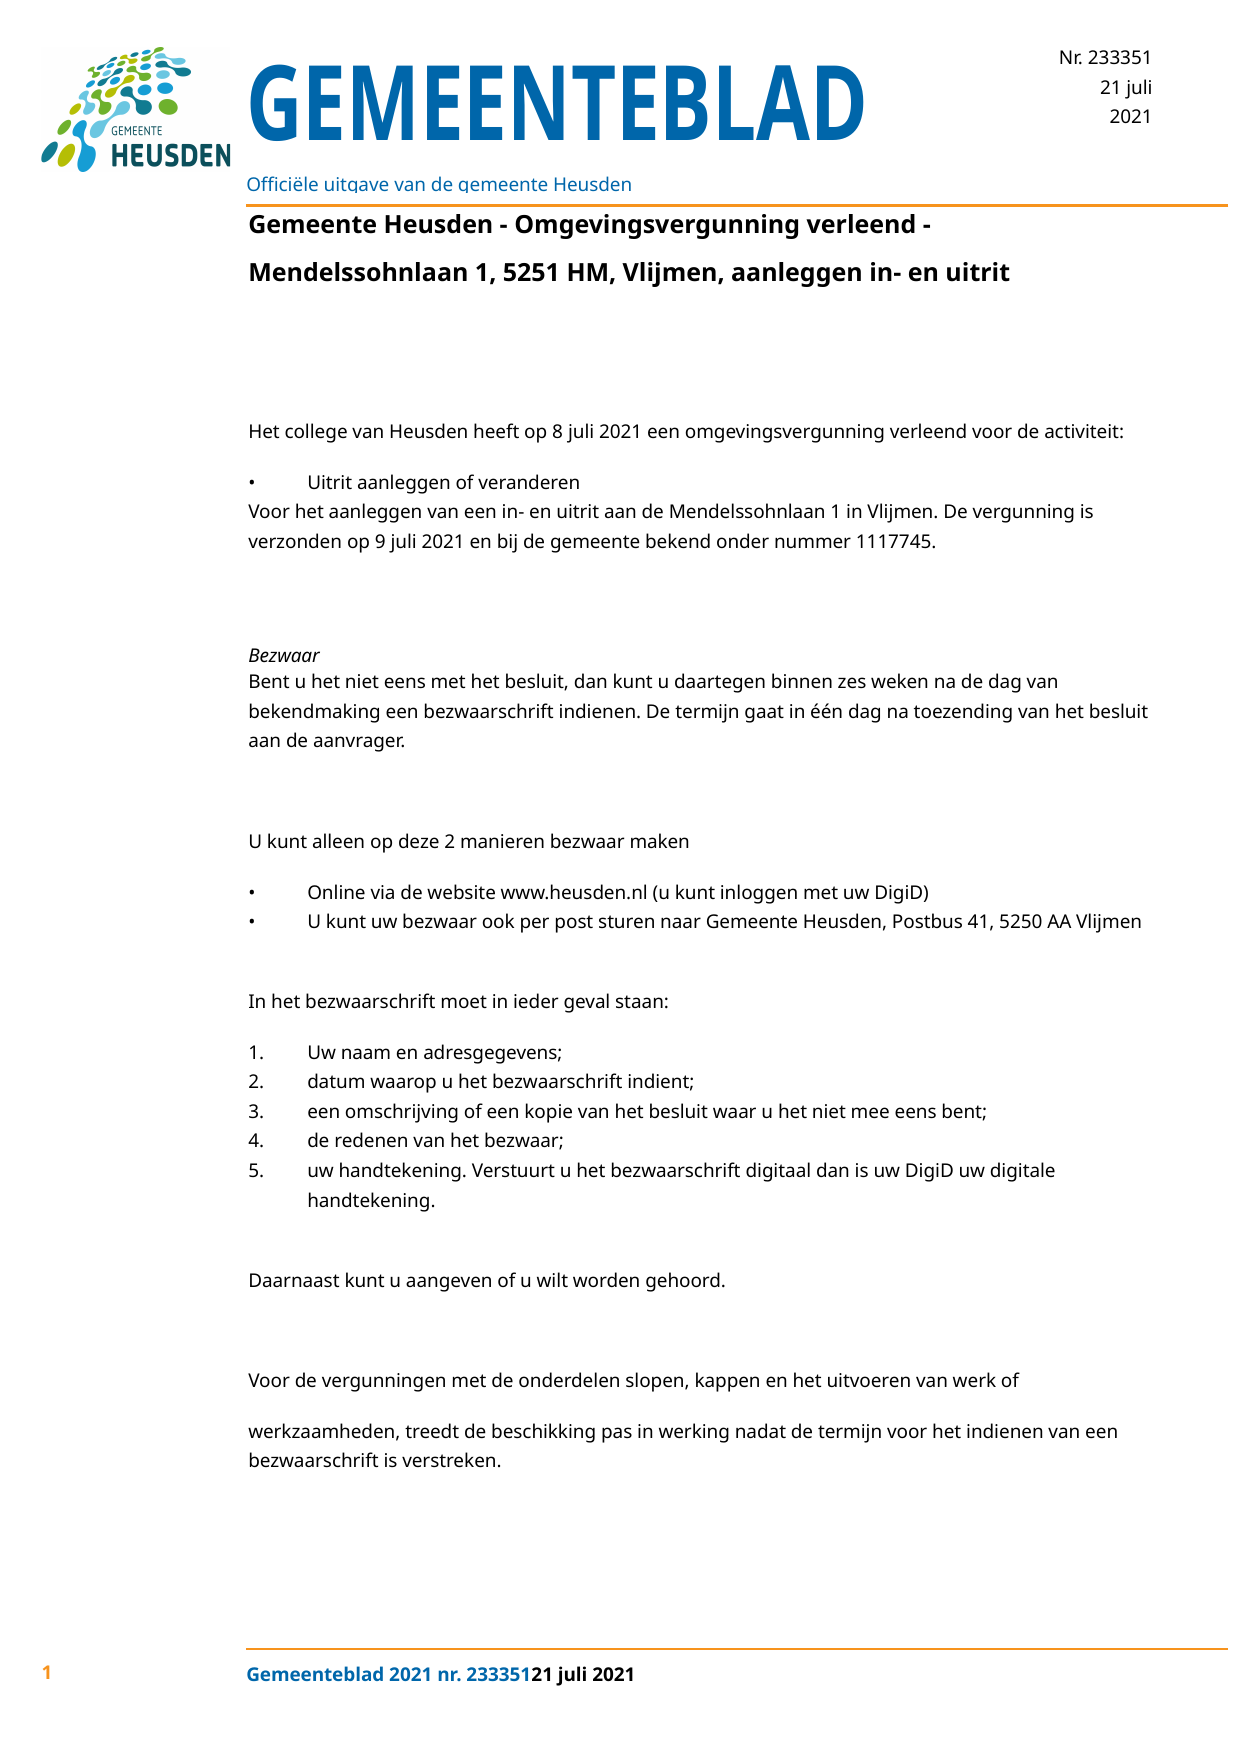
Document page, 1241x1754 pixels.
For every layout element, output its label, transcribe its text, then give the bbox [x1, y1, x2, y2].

text U kunt alleen op deze 2 manieren bezwaar maken [248, 828, 1152, 854]
list U kunt uw bezwaar ook per post sturen naar Gemeente Heusden, Postbus 41, 5250 AA Vlijmen [248, 908, 1152, 934]
text Voor de vergunningen met de onderdelen slopen, kappen en het uitvoeren van werk of [248, 1368, 1152, 1393]
list Online via de website www.heusden.nl (u kunt inloggen met uw DigiD) [248, 879, 1152, 904]
list datum waarop u het bezwaarschrift indient; [248, 1068, 1152, 1094]
text Daarnaast kunt u aangeven of u wilt worden gehoord. [248, 1267, 1152, 1292]
text Gemeente Heusden - Omgevingsvergunning verleend - Mendelssohnlaan 1, 5251 HM, Vlijmen, aanleggen in- en uitrit [248, 207, 1152, 288]
list Uitrit aanleggen of veranderen [248, 469, 1152, 495]
text In het bezwaarschrift moet in ieder geval staan: [248, 988, 1152, 1014]
list Uw naam en adresgegevens; [248, 1039, 1152, 1064]
list de redenen van het bezwaar; [248, 1128, 1152, 1153]
text Het college van Heusden heeft op 8 juli 2021 een omgevingsvergunning verleend voor de activiteit: [248, 419, 1152, 444]
text Bent u het niet eens met het besluit, dan kunt u daartegen binnen zes weken na de dag van bekendmaking een bezwaarschrift indienen. De termijn gaat in één dag na toezending van het besluit aan de aanvrager. [248, 668, 1152, 753]
picture [41, 47, 231, 172]
list een omschrijving of een kopie van het besluit waar u het niet mee eens bent; [248, 1098, 1152, 1124]
text Bezwaar [248, 643, 1152, 668]
text Voor het aanleggen van een in- en uitrit aan de Mendelssohnlaan 1 in Vlijmen. De vergunning is verzonden op 9 juli 2021 en bij de gemeente bekend onder nummer 1117745. [248, 499, 1152, 554]
list uw handtekening. Verstuurt u het bezwaarschrift digitaal dan is uw DigiD uw digitale handtekening. [248, 1157, 1152, 1212]
text werkzaamheden, treedt de beschikking pas in werking nadat de termijn voor het indienen van een bezwaarschrift is verstreken. [248, 1418, 1152, 1473]
